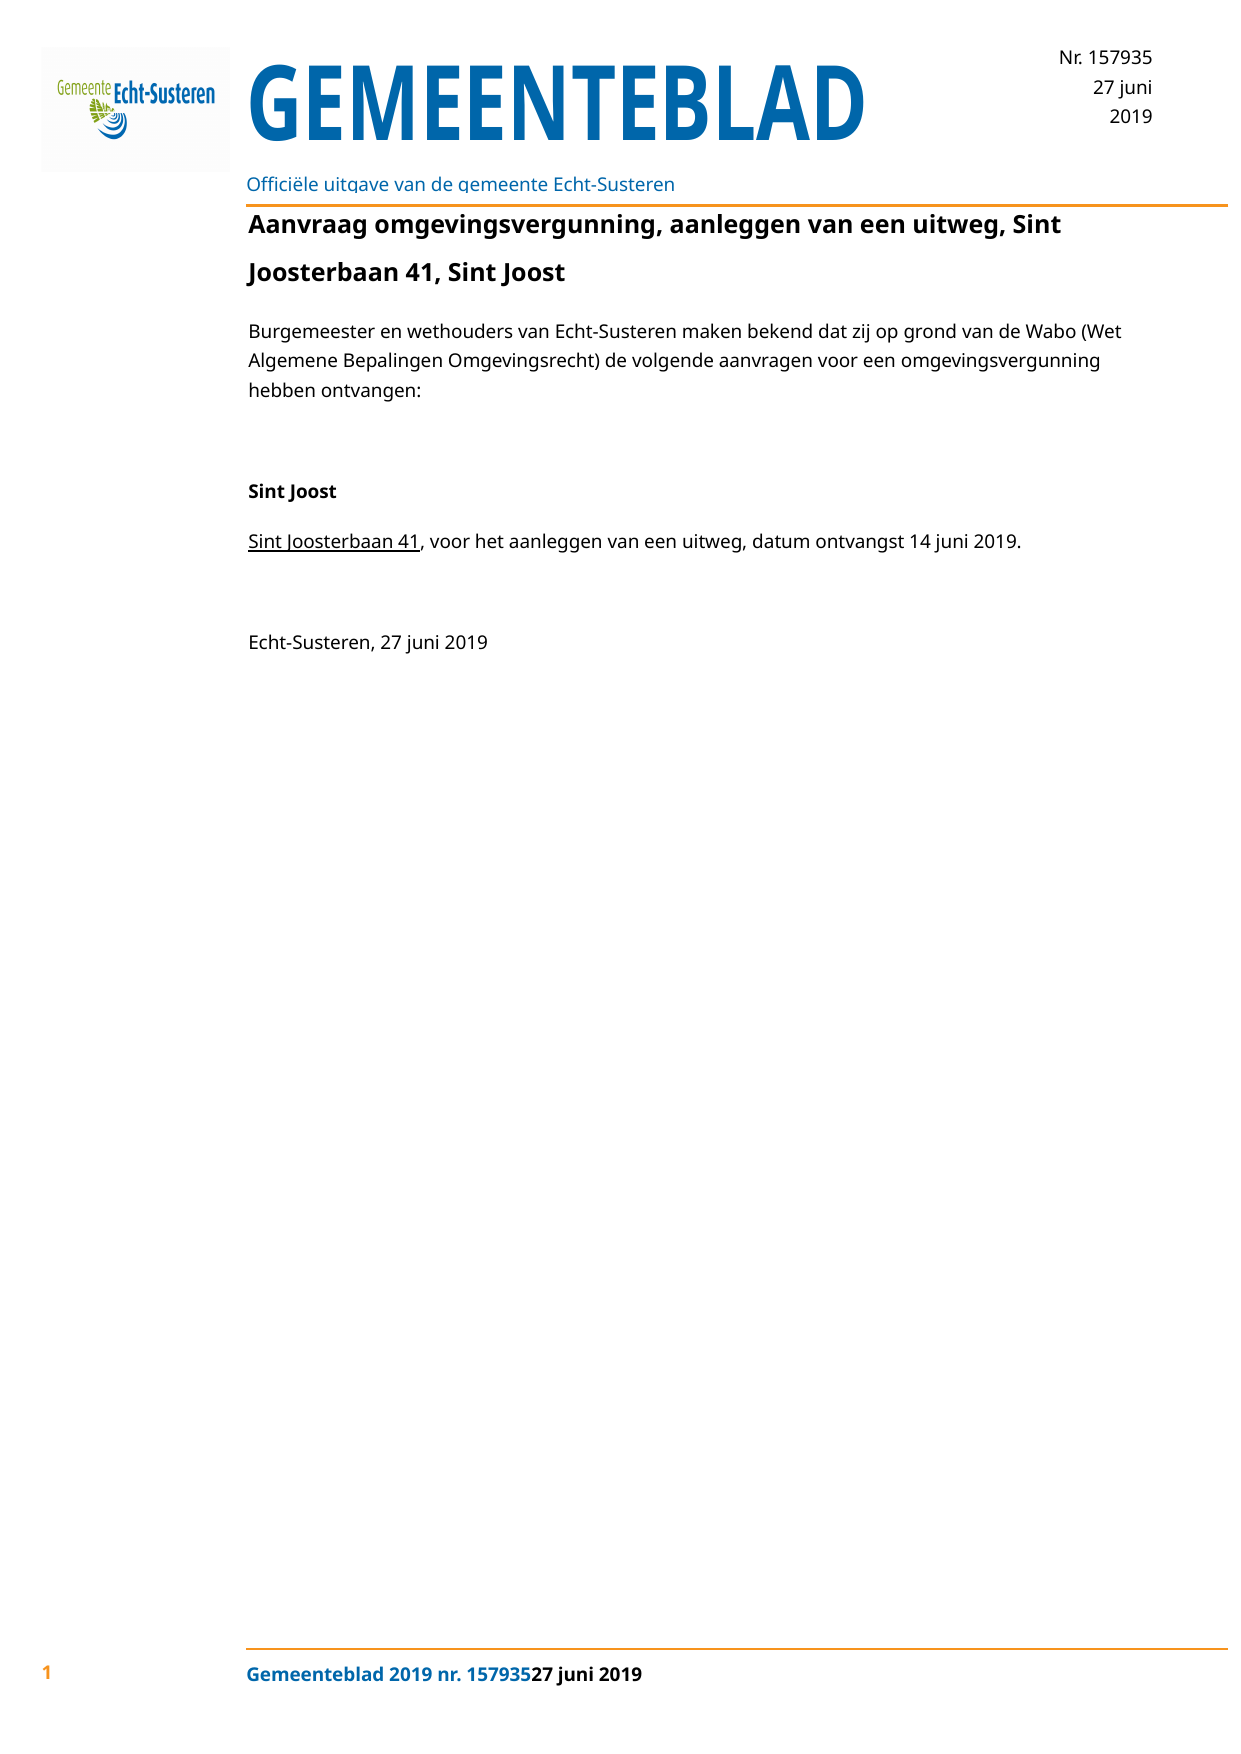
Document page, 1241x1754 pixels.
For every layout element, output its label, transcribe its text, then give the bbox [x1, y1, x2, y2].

text Sint Joosterbaan 41, voor het aanleggen van een uitweg, datum ontvangst 14 juni 2019. [248, 528, 1152, 554]
text Sint Joost [248, 478, 1152, 504]
text Burgemeester en wethouders van Echt-Susteren maken bekend dat zij op grond van de Wabo (Wet Algemene Bepalingen Omgevingsrecht) de volgende aanvragen voor een omgevingsvergunning hebben ontvangen: [248, 318, 1152, 403]
text Echt-Susteren, 27 juni 2019 [248, 629, 1152, 655]
picture [41, 47, 231, 172]
text Aanvraag omgevingsvergunning, aanleggen van een uitweg, Sint Joosterbaan 41, Sint Joost [248, 207, 1152, 288]
